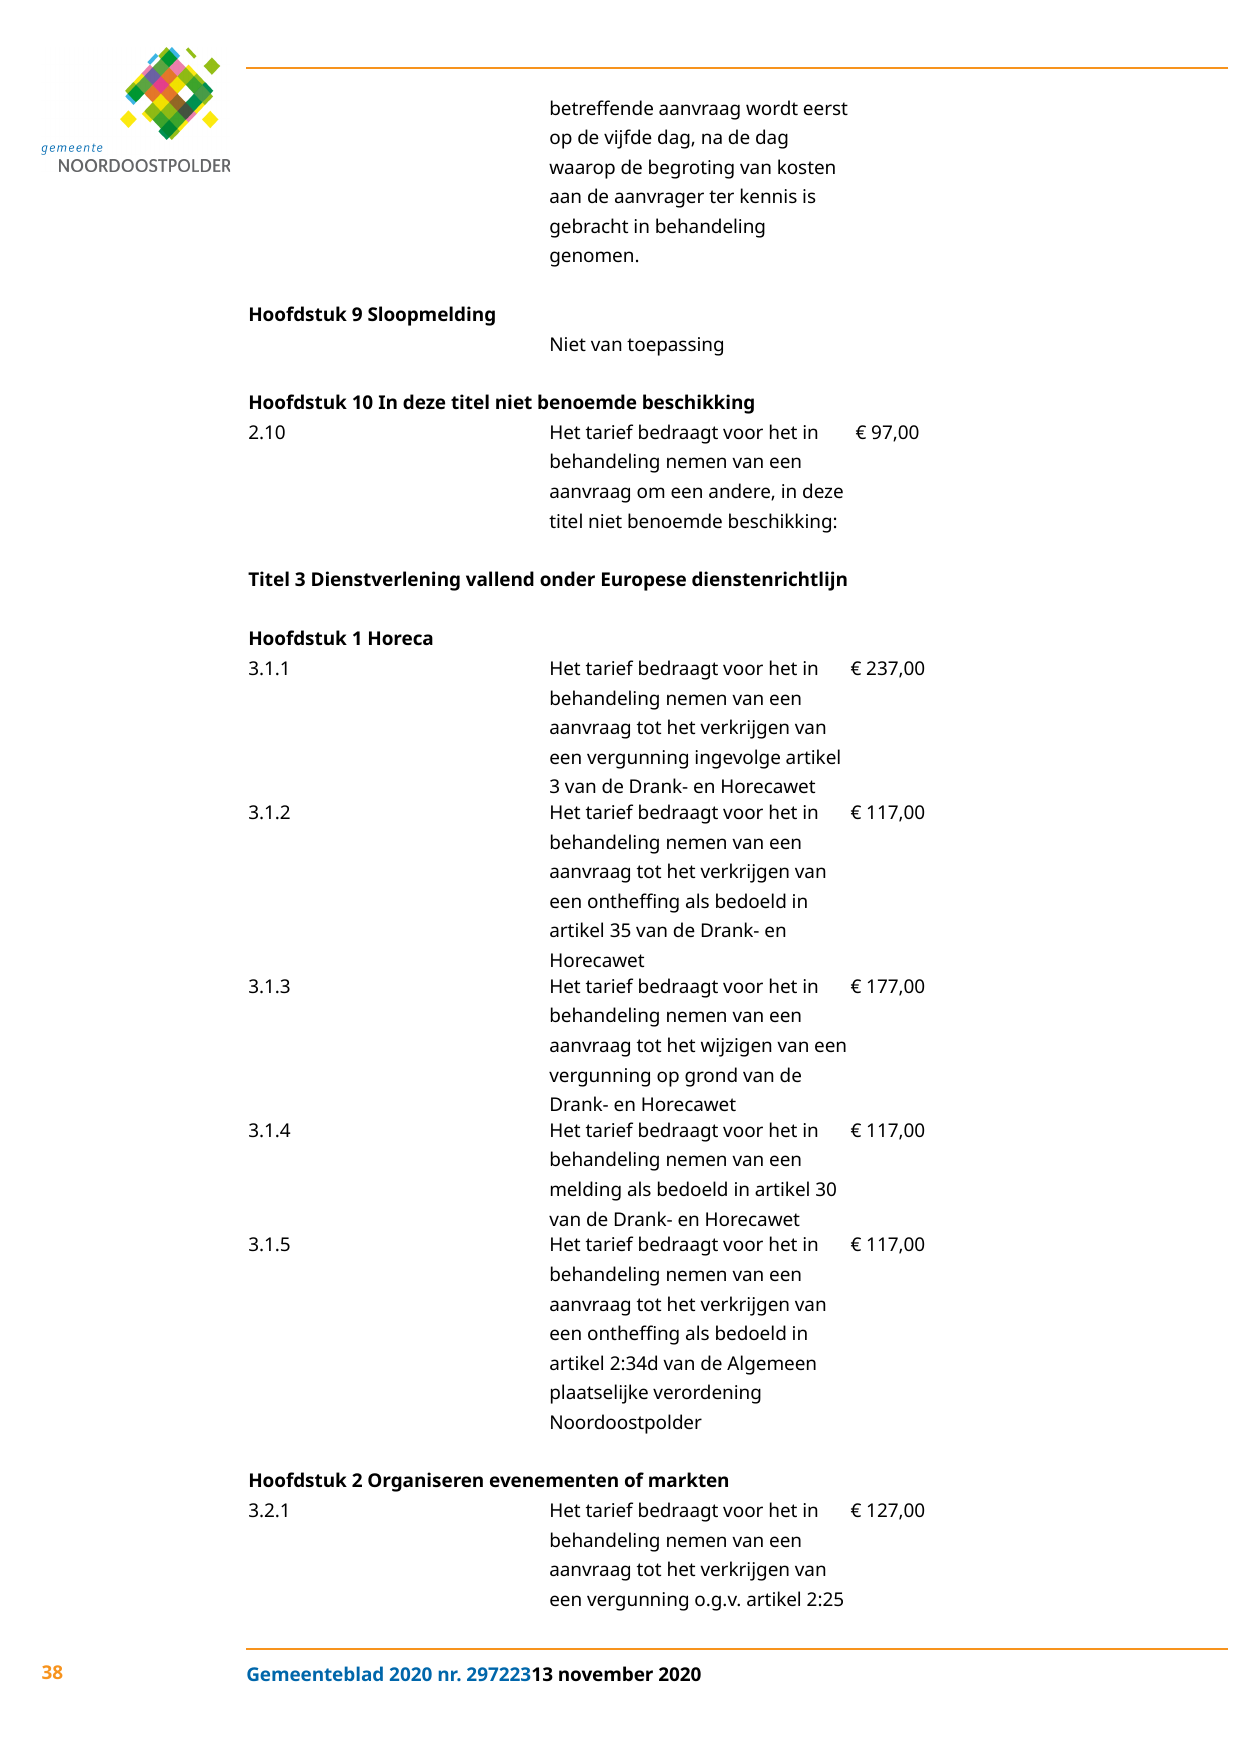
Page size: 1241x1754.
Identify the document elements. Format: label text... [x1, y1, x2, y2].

text Hoofdstuk 10 In deze titel niet benoemde beschikking [248, 389, 1152, 415]
table_header 3.2.1 [248, 1497, 549, 1612]
table_cell [850, 95, 1152, 268]
table_header Het tarief bedraagt voor het in behandeling nemen van een aanvraag tot het verkrijgen van een vergunning o.g.v. artikel 2:25 [549, 1497, 850, 1612]
table_header [248, 331, 549, 357]
table_cell Het tarief bedraagt voor het in behandeling nemen van een aanvraag tot het verkrijgen van een ontheffing als bedoeld in artikel 2:34d van de Algemeen plaatselijke verordening Noordoostpolder [549, 1232, 850, 1435]
table_header [850, 331, 1152, 357]
table_header Het tarief bedraagt voor het in behandeling nemen van een aanvraag om een andere, in deze titel niet benoemde beschikking: [549, 419, 850, 534]
table_cell 3.1.2 [248, 799, 549, 973]
text Hoofdstuk 2 Organiseren evenementen of markten [248, 1468, 1152, 1493]
table_cell € 117,00 [850, 1117, 1152, 1232]
table_cell Het tarief bedraagt voor het in behandeling nemen van een aanvraag tot het verkrijgen van een ontheffing als bedoeld in artikel 35 van de Drank- en Horecawet [549, 799, 850, 973]
table_cell [248, 95, 549, 268]
table_cell 3.1.3 [248, 973, 549, 1117]
table_cell 3.1.4 [248, 1117, 549, 1232]
table_header Niet van toepassing [549, 331, 850, 357]
table_header € 127,00 [850, 1497, 1152, 1612]
table_header € 237,00 [850, 655, 1152, 799]
table_header € 97,00 [850, 419, 1152, 534]
table_cell Het tarief bedraagt voor het in behandeling nemen van een melding als bedoeld in artikel 30 van de Drank- en Horecawet [549, 1117, 850, 1232]
text Hoofdstuk 1 Horeca [248, 626, 1152, 651]
table_cell betreffende aanvraag wordt eerst op de vijfde dag, na de dag waarop de begroting van kosten aan de aanvrager ter kennis is gebracht in behandeling genomen. [549, 95, 850, 268]
table_cell Het tarief bedraagt voor het in behandeling nemen van een aanvraag tot het wijzigen van een vergunning op grond van de Drank- en Horecawet [549, 973, 850, 1117]
table_header 2.10 [248, 419, 549, 534]
table_header Het tarief bedraagt voor het in behandeling nemen van een aanvraag tot het verkrijgen van een vergunning ingevolge artikel 3 van de Drank- en Horecawet [549, 655, 850, 799]
table_cell € 117,00 [850, 1232, 1152, 1435]
table_cell 3.1.5 [248, 1232, 549, 1435]
text Hoofdstuk 9 Sloopmelding [248, 301, 1152, 327]
table_header 3.1.1 [248, 655, 549, 799]
text Titel 3 Dienstverlening vallend onder Europese dienstenrichtlijn [248, 566, 1152, 592]
picture [41, 47, 231, 172]
table_cell € 117,00 [850, 799, 1152, 973]
table_cell € 177,00 [850, 973, 1152, 1117]
